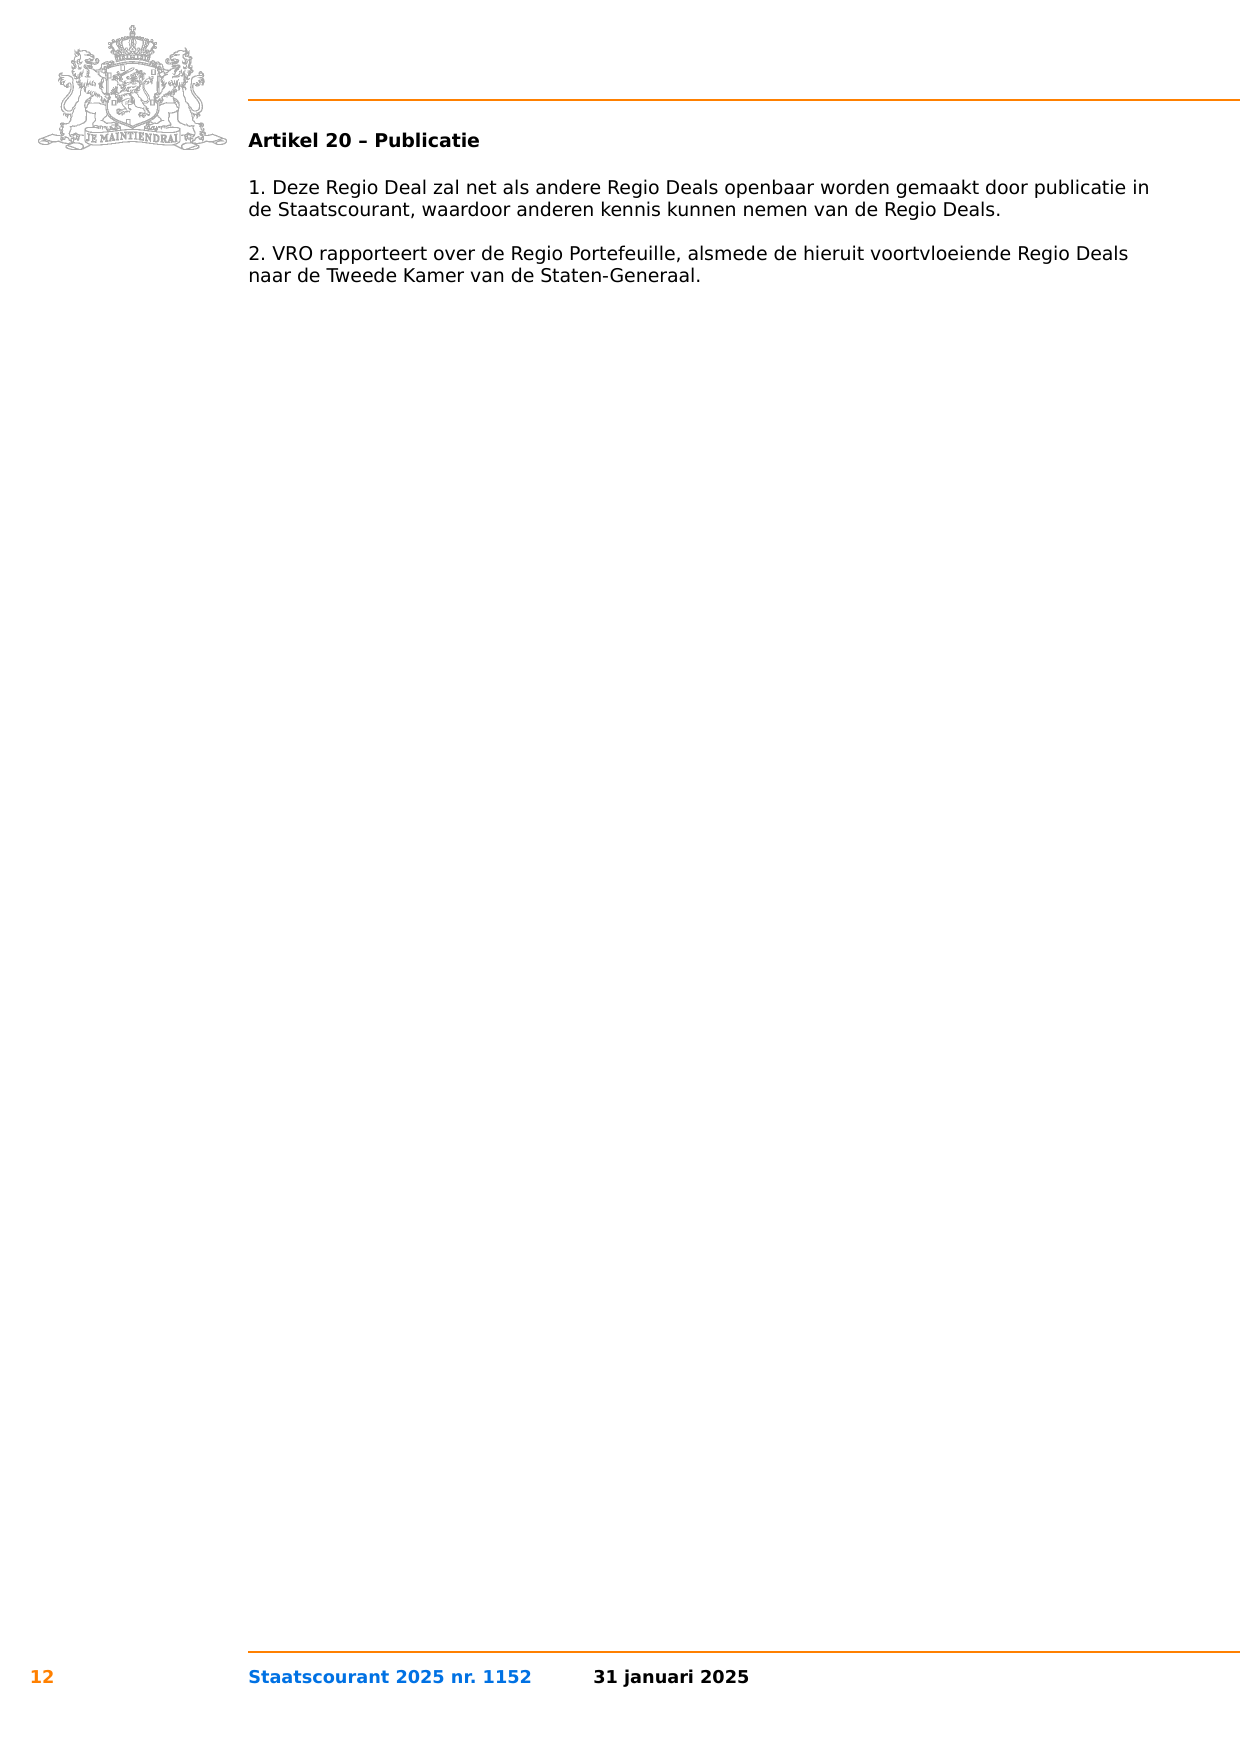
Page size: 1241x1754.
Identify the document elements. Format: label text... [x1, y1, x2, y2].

picture [38, 25, 227, 150]
subtitle Artikel 20 – Publicatie [248, 130, 1163, 152]
text 1. Deze Regio Deal zal net als andere Regio Deals openbaar worden gemaakt door publicatie in de Staatscourant, waardoor anderen kennis kunnen nemen van de Regio Deals. [248, 177, 1163, 221]
text 2. VRO rapporteert over de Regio Portefeuille, alsmede de hieruit voortvloeiende Regio Deals naar de Tweede Kamer van de Staten-Generaal. [248, 243, 1163, 287]
